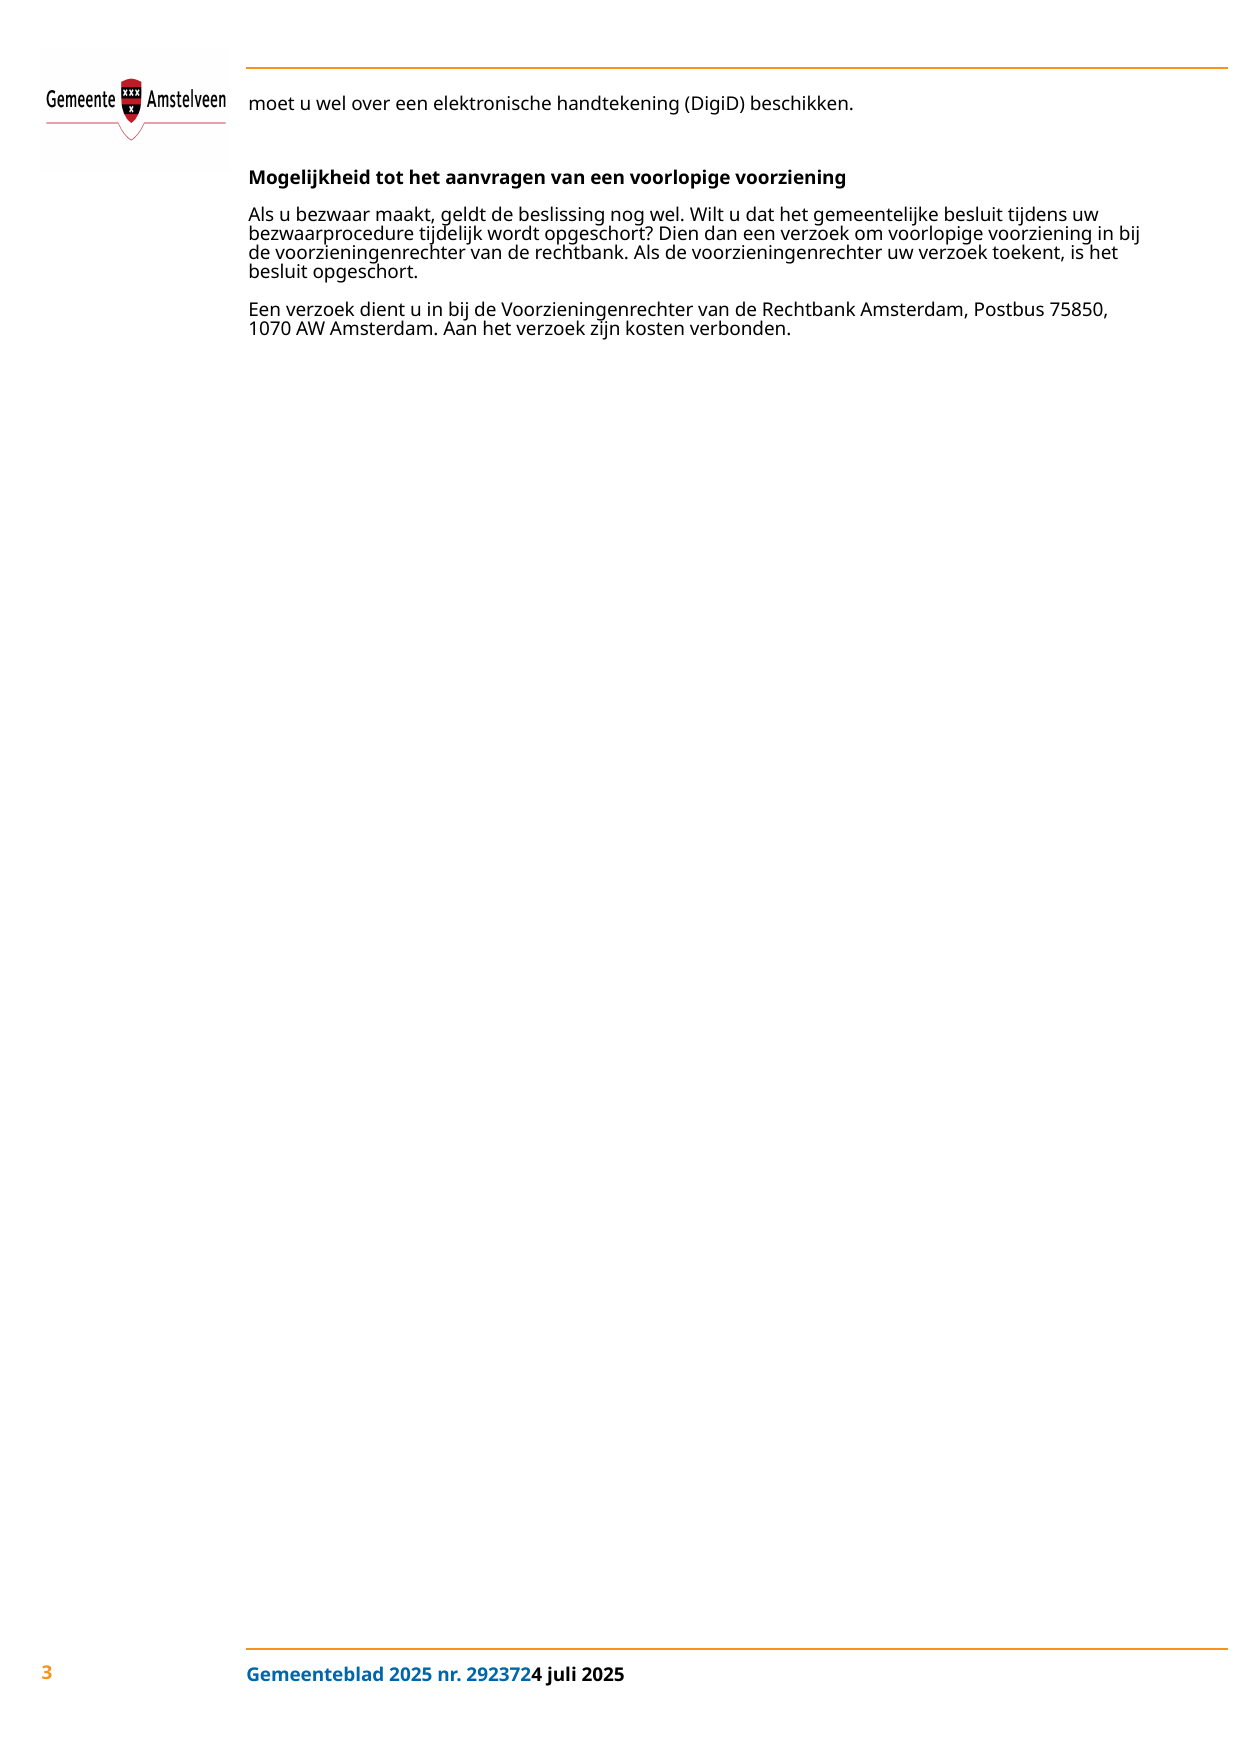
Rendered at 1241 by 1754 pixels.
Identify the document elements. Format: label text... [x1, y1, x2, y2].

text Als u bezwaar maakt, geldt de beslissing nog wel. Wilt u dat het gemeentelijke besluit tijdens uw bezwaarprocedure tijdelijk wordt opgeschort? Dien dan een verzoek om voorlopige voorziening in bij de voorzieningenrechter van de rechtbank. Als de voorzieningenrechter uw verzoek toekent, is het besluit opgeschort. [248, 206, 1152, 283]
text Mogelijkheid tot het aanvragen van een voorlopige voorziening [248, 169, 1152, 188]
text moet u wel over een elektronische handtekening (DigiD) beschikken. [248, 95, 1152, 114]
text Een verzoek dient u in bij de Voorzieningenrechter van de Rechtbank Amsterdam, Postbus 75850, 1070 AW Amsterdam. Aan het verzoek zijn kosten verbonden. [248, 301, 1152, 339]
picture [41, 47, 231, 172]
